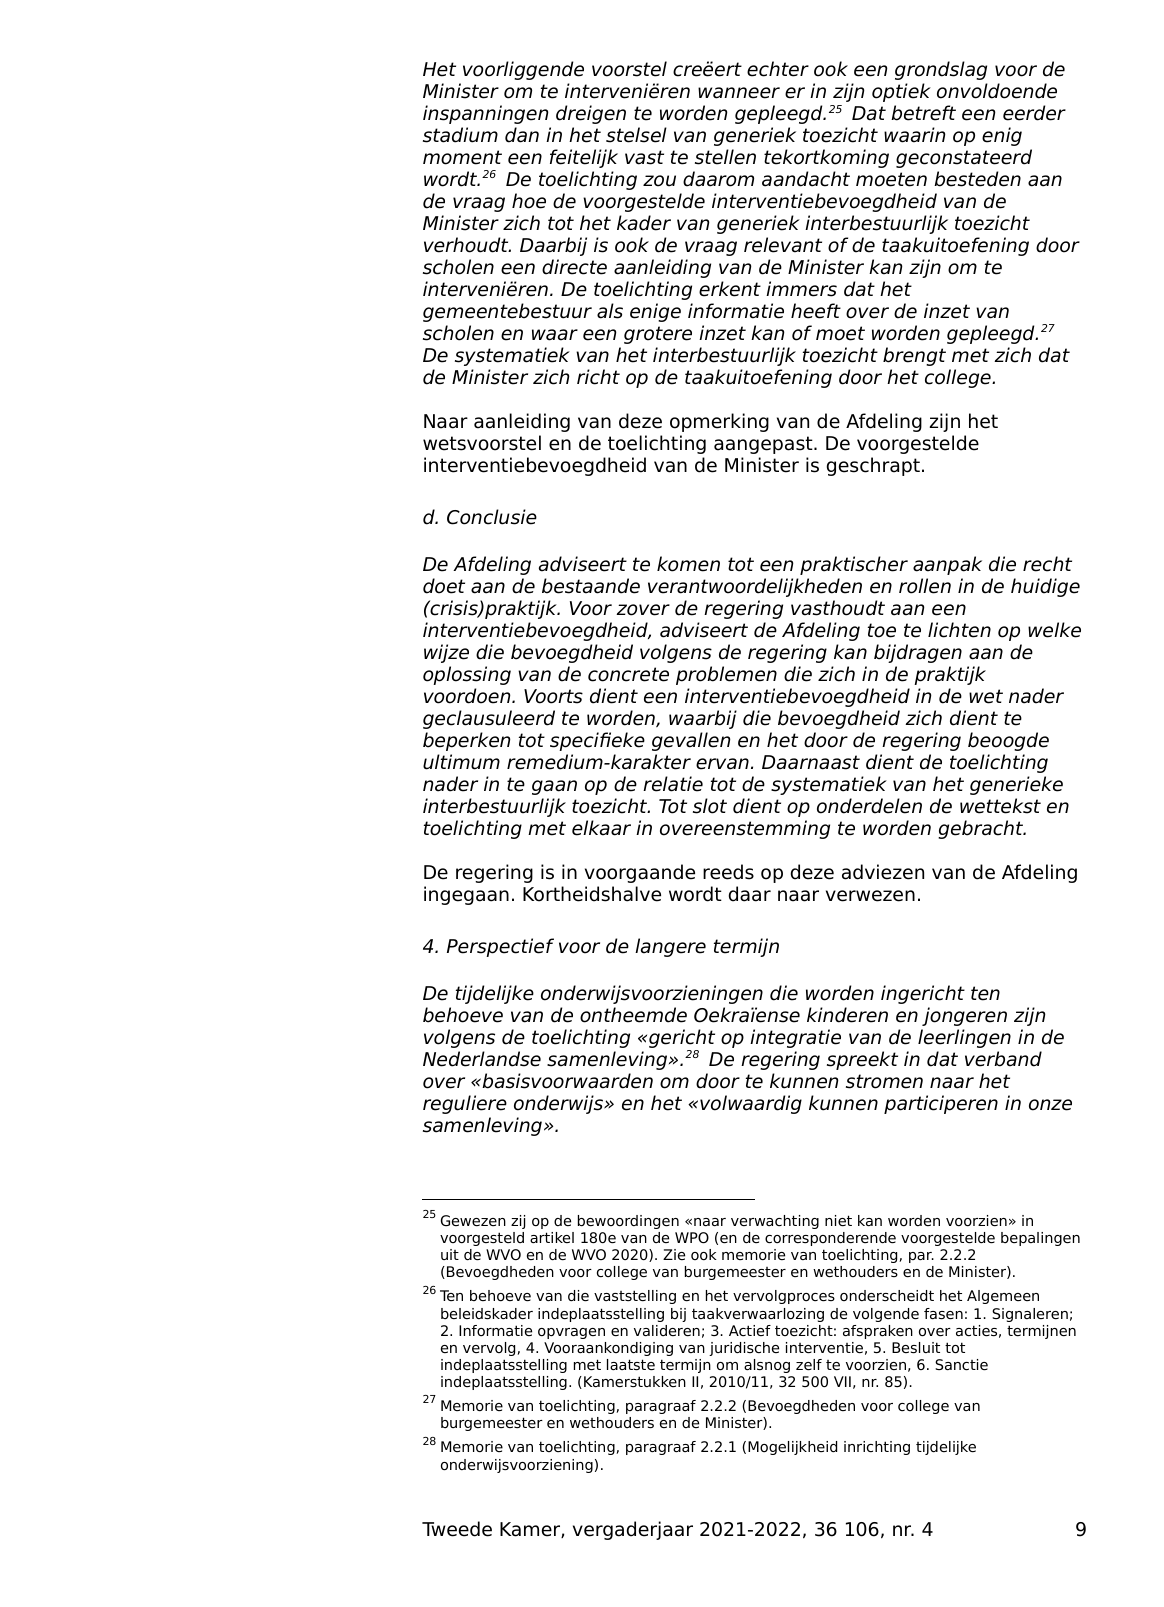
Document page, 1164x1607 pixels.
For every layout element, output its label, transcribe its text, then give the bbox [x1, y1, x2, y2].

text Naar aanleiding van deze opmerking van de Afdeling zijn het wetsvoorstel en de toelichting aangepast. De voorgestelde interventiebevoegdheid van de Minister is geschrapt. [422, 411, 1087, 477]
text Het voorliggende voorstel creëert echter ook een grondslag voor de Minister om te interveniëren wanneer er in zijn optiek onvoldoende inspanningen dreigen te worden gepleegd. Dat betreft een eerder stadium dan in het stelsel van generiek toezicht waarin op enig moment een feitelijk vast te stellen tekortkoming geconstateerd wordt. De toelichting zou daarom aandacht moeten besteden aan de vraag hoe de voorgestelde interventiebevoegdheid van de Minister zich tot het kader van generiek interbestuurlijk toezicht verhoudt. Daarbij is ook de vraag relevant of de taakuitoefening door scholen een directe aanleiding van de Minister kan zijn om te interveniëren. De toelichting erkent immers dat het gemeentebestuur als enige informatie heeft over de inzet van scholen en waar een grotere inzet kan of moet worden gepleegd. De systematiek van het interbestuurlijk toezicht brengt met zich dat de Minister zich richt op de taakuitoefening door het college. [422, 59, 1087, 389]
text Memorie van toelichting, paragraaf 2.2.1 (Mogelijkheid inrichting tijdelijke onderwijsvoorziening). [422, 1435, 1087, 1474]
text De tijdelijke onderwijsvoorzieningen die worden ingericht ten behoeve van de ontheemde Oekraïense kinderen en jongeren zijn volgens de toelichting «gericht op integratie van de leerlingen in de Nederlandse samenleving». De regering spreekt in dat verband over «basisvoorwaarden om door te kunnen stromen naar het reguliere onderwijs» en het «volwaardig kunnen participeren in onze samenleving». [422, 983, 1087, 1137]
text Memorie van toelichting, paragraaf 2.2.2 (Bevoegdheden voor college van burgemeester en wethouders en de Minister). [422, 1393, 1087, 1432]
text Gewezen zij op de bewoordingen «naar verwachting niet kan worden voorzien» in voorgesteld artikel 180e van de WPO (en de corresponderende voorgestelde bepalingen uit de WVO en de WVO 2020). Zie ook memorie van toelichting, par. 2.2.2 (Bevoegdheden voor college van burgemeester en wethouders en de Minister). [422, 1208, 1087, 1281]
subtitle 4. Perspectief voor de langere termijn [422, 936, 1087, 958]
text De Afdeling adviseert te komen tot een praktischer aanpak die recht doet aan de bestaande verantwoordelijkheden en rollen in de huidige (crisis)praktijk. Voor zover de regering vasthoudt aan een interventiebevoegdheid, adviseert de Afdeling toe te lichten op welke wijze die bevoegdheid volgens de regering kan bijdragen aan de oplossing van de concrete problemen die zich in de praktijk voordoen. Voorts dient een interventiebevoegdheid in de wet nader geclausuleerd te worden, waarbij die bevoegdheid zich dient te beperken tot specifieke gevallen en het door de regering beoogde ultimum remedium-karakter ervan. Daarnaast dient de toelichting nader in te gaan op de relatie tot de systematiek van het generieke interbestuurlijk toezicht. Tot slot dient op onderdelen de wettekst en toelichting met elkaar in overeenstemming te worden gebracht. [422, 554, 1087, 839]
text De regering is in voorgaande reeds op deze adviezen van de Afdeling ingegaan. Kortheidshalve wordt daar naar verwezen. [422, 862, 1087, 906]
subtitle d. Conclusie [422, 507, 1087, 529]
text Ten behoeve van die vaststelling en het vervolgproces onderscheidt het Algemeen beleidskader indeplaatsstelling bij taakverwaarlozing de volgende fasen: 1. Signaleren; 2. Informatie opvragen en valideren; 3. Actief toezicht: afspraken over acties, termijnen en vervolg, 4. Vooraankondiging van juridische interventie, 5. Besluit tot indeplaatsstelling met laatste termijn om alsnog zelf te voorzien, 6. Sanctie indeplaatsstelling. (Kamerstukken II, 2010/11, 32 500 VII, nr. 85). [422, 1284, 1087, 1391]
